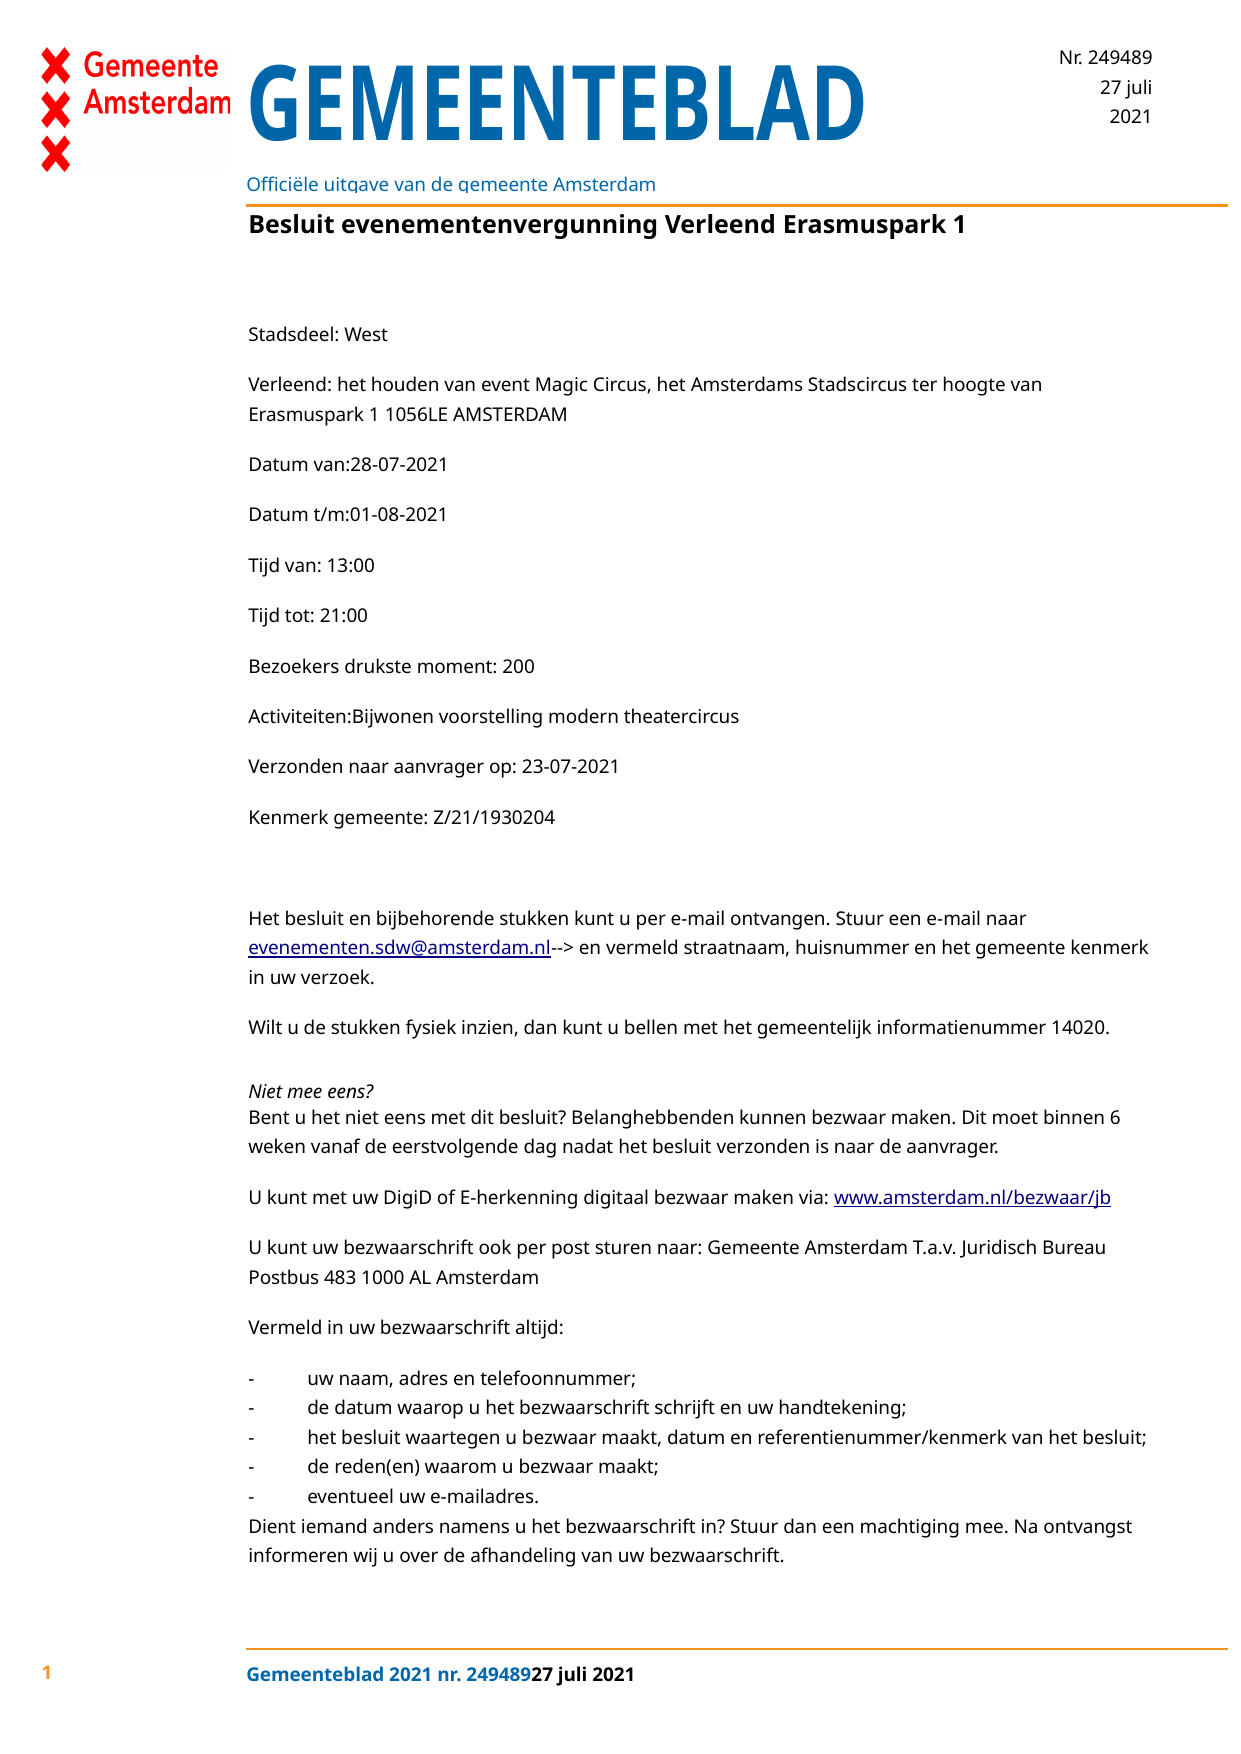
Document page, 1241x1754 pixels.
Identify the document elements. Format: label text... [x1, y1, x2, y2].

list eventueel uw e-mailadres. [248, 1483, 1152, 1509]
text Vermeld in uw bezwaarschrift altijd: [248, 1314, 1152, 1340]
text U kunt uw bezwaarschrift ook per post sturen naar: Gemeente Amsterdam T.a.v. Juridisch Bureau Postbus 483 1000 AL Amsterdam [248, 1234, 1152, 1290]
text Verleend: het houden van event Magic Circus, het Amsterdams Stadscircus ter hoogte van Erasmuspark 1 1056LE AMSTERDAM [248, 371, 1152, 426]
text Tijd van: 13:00 [248, 552, 1152, 578]
text Bent u het niet eens met dit besluit? Belanghebbenden kunnen bezwaar maken. Dit moet binnen 6 weken vanaf de eerstvolgende dag nadat het besluit verzonden is naar de aanvrager. [248, 1104, 1152, 1159]
list het besluit waartegen u bezwaar maakt, datum en referentienummer/kenmerk van het besluit; [248, 1424, 1152, 1450]
list de reden(en) waarom u bezwaar maakt; [248, 1454, 1152, 1479]
text Niet mee eens? [248, 1078, 1152, 1104]
text Verzonden naar aanvrager op: 23-07-2021 [248, 754, 1152, 779]
text Bezoekers drukste moment: 200 [248, 653, 1152, 678]
text Wilt u de stukken fysiek inzien, dan kunt u bellen met het gemeentelijk informatienummer 14020. [248, 1014, 1152, 1040]
text Activiteiten:Bijwonen voorstelling modern theatercircus [248, 703, 1152, 729]
text Datum van:28-07-2021 [248, 451, 1152, 477]
picture [41, 47, 231, 172]
text Tijd tot: 21:00 [248, 602, 1152, 628]
text Kenmerk gemeente: Z/21/1930204 [248, 804, 1152, 830]
text U kunt met uw DigiD of E-herkenning digitaal bezwaar maken via: www.amsterdam.nl/bezwaar/jb [248, 1184, 1152, 1210]
text Het besluit en bijbehorende stukken kunt u per e-mail ontvangen. Stuur een e-mail naar evenementen.sdw@amsterdam.nl--> en vermeld straatnaam, huisnummer en het gemeente kenmerk in uw verzoek. [248, 905, 1152, 990]
text Dient iemand anders namens u het bezwaarschrift in? Stuur dan een machtiging mee. Na ontvangst informeren wij u over de afhandeling van uw bezwaarschrift. [248, 1513, 1152, 1568]
list uw naam, adres en telefoonnummer; [248, 1365, 1152, 1391]
text Datum t/m:01-08-2021 [248, 502, 1152, 527]
list de datum waarop u het bezwaarschrift schrijft en uw handtekening; [248, 1394, 1152, 1420]
text Besluit evenementenvergunning Verleend Erasmuspark 1 [248, 207, 1152, 241]
text Stadsdeel: West [248, 321, 1152, 346]
